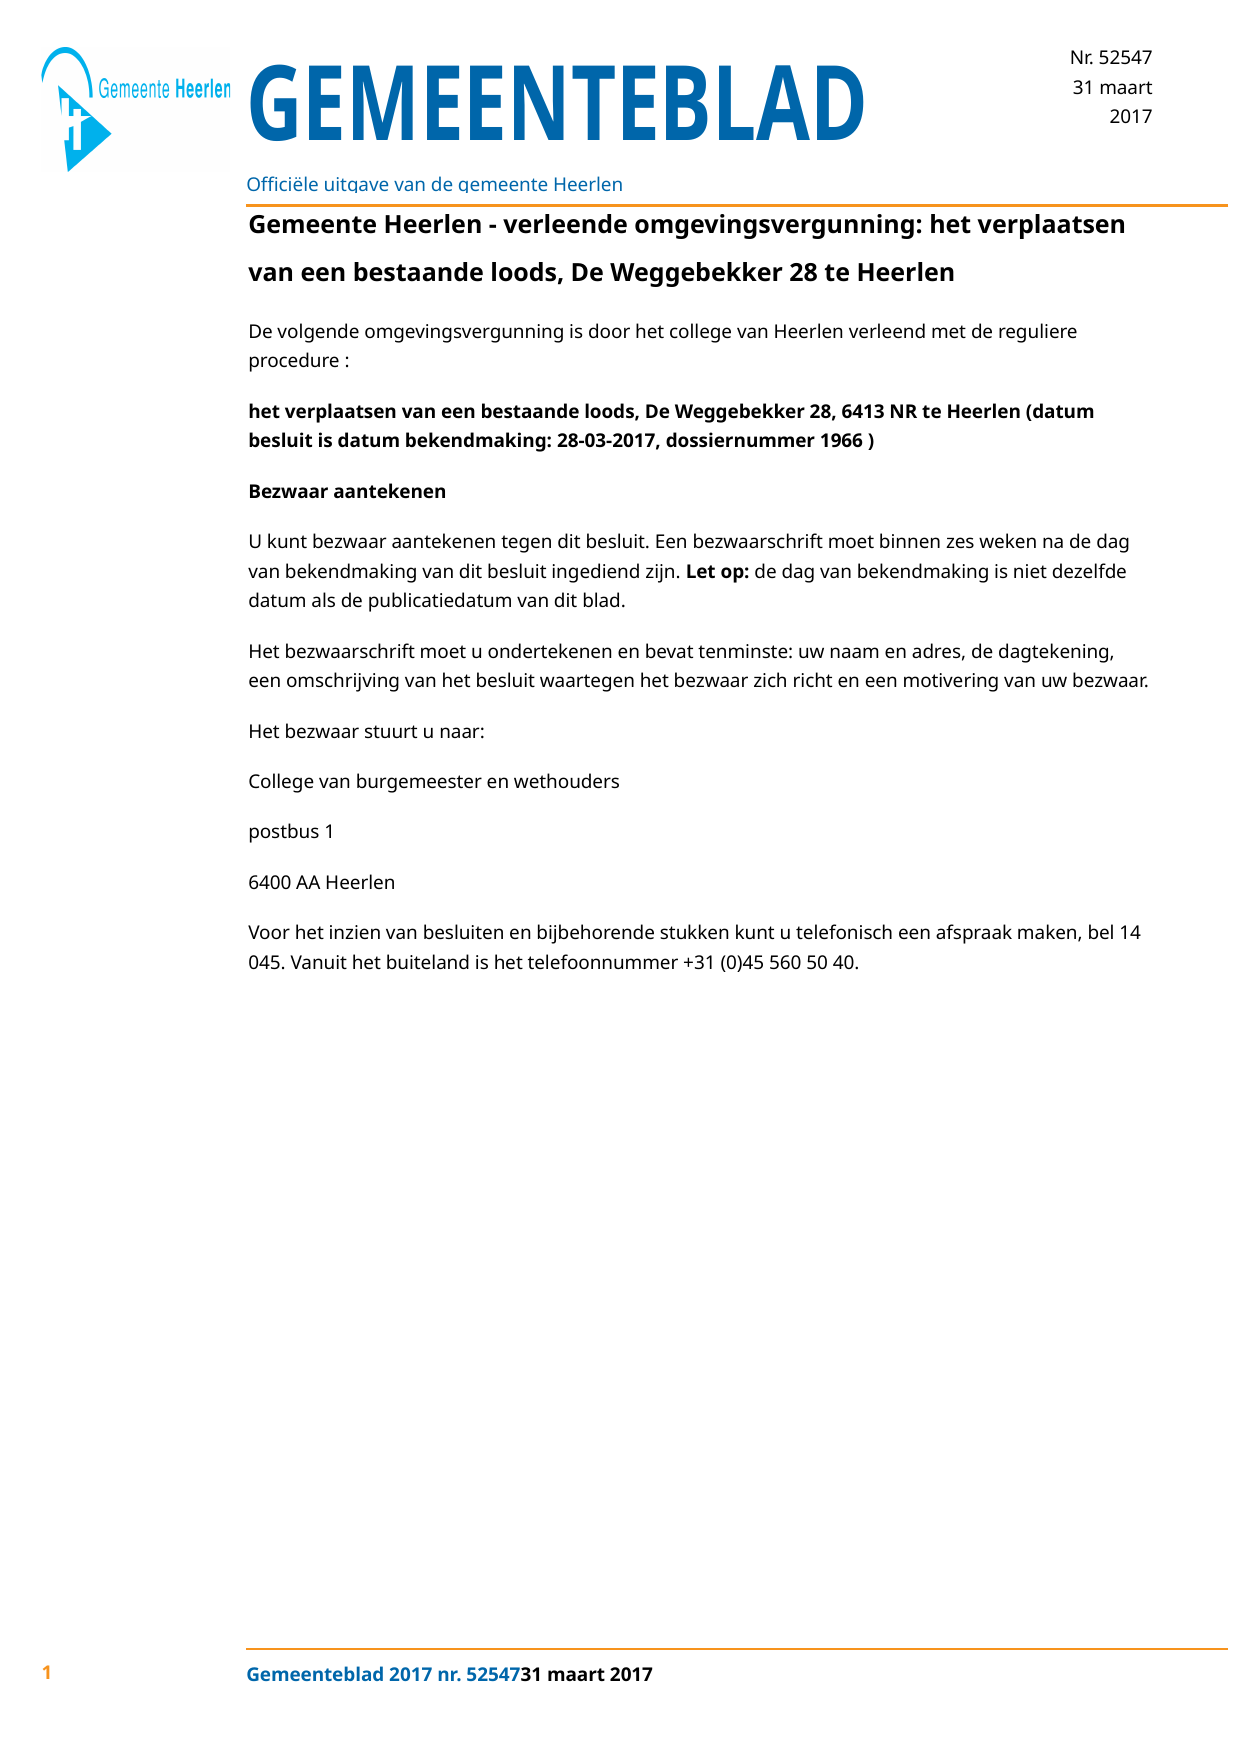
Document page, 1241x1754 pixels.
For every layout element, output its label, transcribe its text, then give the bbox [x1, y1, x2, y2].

text U kunt bezwaar aantekenen tegen dit besluit. Een bezwaarschrift moet binnen zes weken na de dag van bekendmaking van dit besluit ingediend zijn. Let op: de dag van bekendmaking is niet dezelfde datum als de publicatiedatum van dit blad. [248, 528, 1152, 613]
text Het bezwaarschrift moet u ondertekenen en bevat tenminste: uw naam en adres, de dagtekening, een omschrijving van het besluit waartegen het bezwaar zich richt en een motivering van uw bezwaar. [248, 638, 1152, 693]
picture [41, 47, 58, 70]
text Gemeente Heerlen - verleende omgevingsvergunning: het verplaatsen van een bestaande loods, De Weggebekker 28 te Heerlen [248, 207, 1152, 288]
text Bezwaar aantekenen [248, 478, 1152, 504]
text College van burgemeester en wethouders [248, 768, 1152, 794]
text postbus 1 [248, 819, 1152, 844]
text Voor het inzien van besluiten en bijbehorende stukken kunt u telefonisch een afspraak maken, bel 14 045. Vanuit het buiteland is het telefoonnummer +31 (0)45 560 50 40. [248, 919, 1152, 975]
text De volgende omgevingsvergunning is door het college van Heerlen verleend met de reguliere procedure : [248, 318, 1152, 373]
text het verplaatsen van een bestaande loods, De Weggebekker 28, 6413 NR te Heerlen (datum besluit is datum bekendmaking: 28-03-2017, dossiernummer 1966 ) [248, 398, 1152, 453]
text Het bezwaar stuurt u naar: [248, 718, 1152, 744]
picture [41, 47, 231, 172]
text 6400 AA Heerlen [248, 869, 1152, 895]
